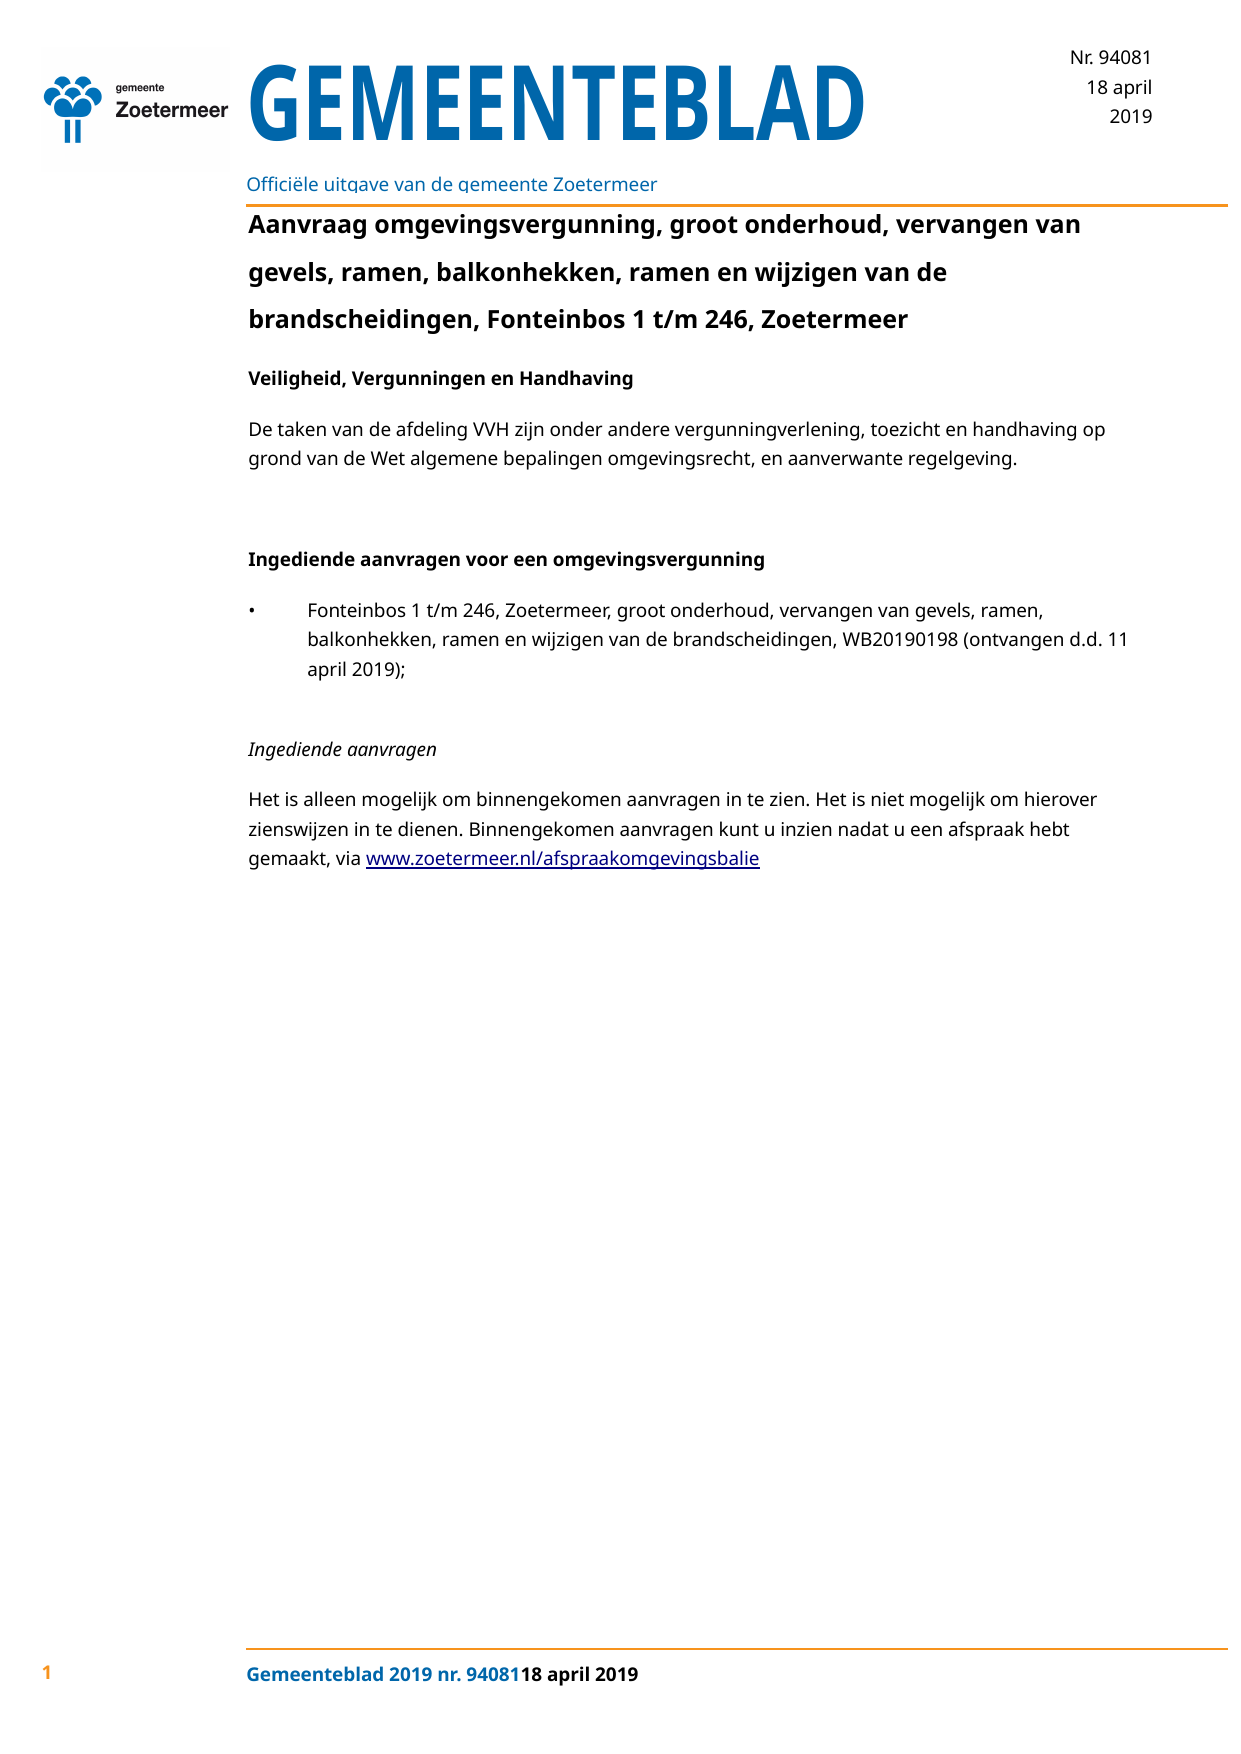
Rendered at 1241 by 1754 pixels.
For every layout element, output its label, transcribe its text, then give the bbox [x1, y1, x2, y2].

text Het is alleen mogelijk om binnengekomen aanvragen in te zien. Het is niet mogelijk om hierover zienswijzen in te dienen. Binnengekomen aanvragen kunt u inzien nadat u een afspraak hebt gemaakt, via www.zoetermeer.nl/afspraakomgevingsbalie [248, 786, 1152, 871]
picture [41, 47, 231, 172]
list Fonteinbos 1 t/m 246, Zoetermeer, groot onderhoud, vervangen van gevels, ramen, balkonhekken, ramen en wijzigen van de brandscheidingen, WB20190198 (ontvangen d.d. 11 april 2019); [248, 597, 1152, 682]
text Ingediende aanvragen voor een omgevingsvergunning [248, 546, 1152, 572]
text Aanvraag omgevingsvergunning, groot onderhoud, vervangen van gevels, ramen, balkonhekken, ramen en wijzigen van de brandscheidingen, Fonteinbos 1 t/m 246, Zoetermeer [248, 207, 1152, 336]
text Veiligheid, Vergunningen en Handhaving [248, 366, 1152, 391]
text De taken van de afdeling VVH zijn onder andere vergunningverlening, toezicht en handhaving op grond van de Wet algemene bepalingen omgevingsrecht, en aanverwante regelgeving. [248, 416, 1152, 471]
text Ingediende aanvragen [248, 736, 1152, 762]
